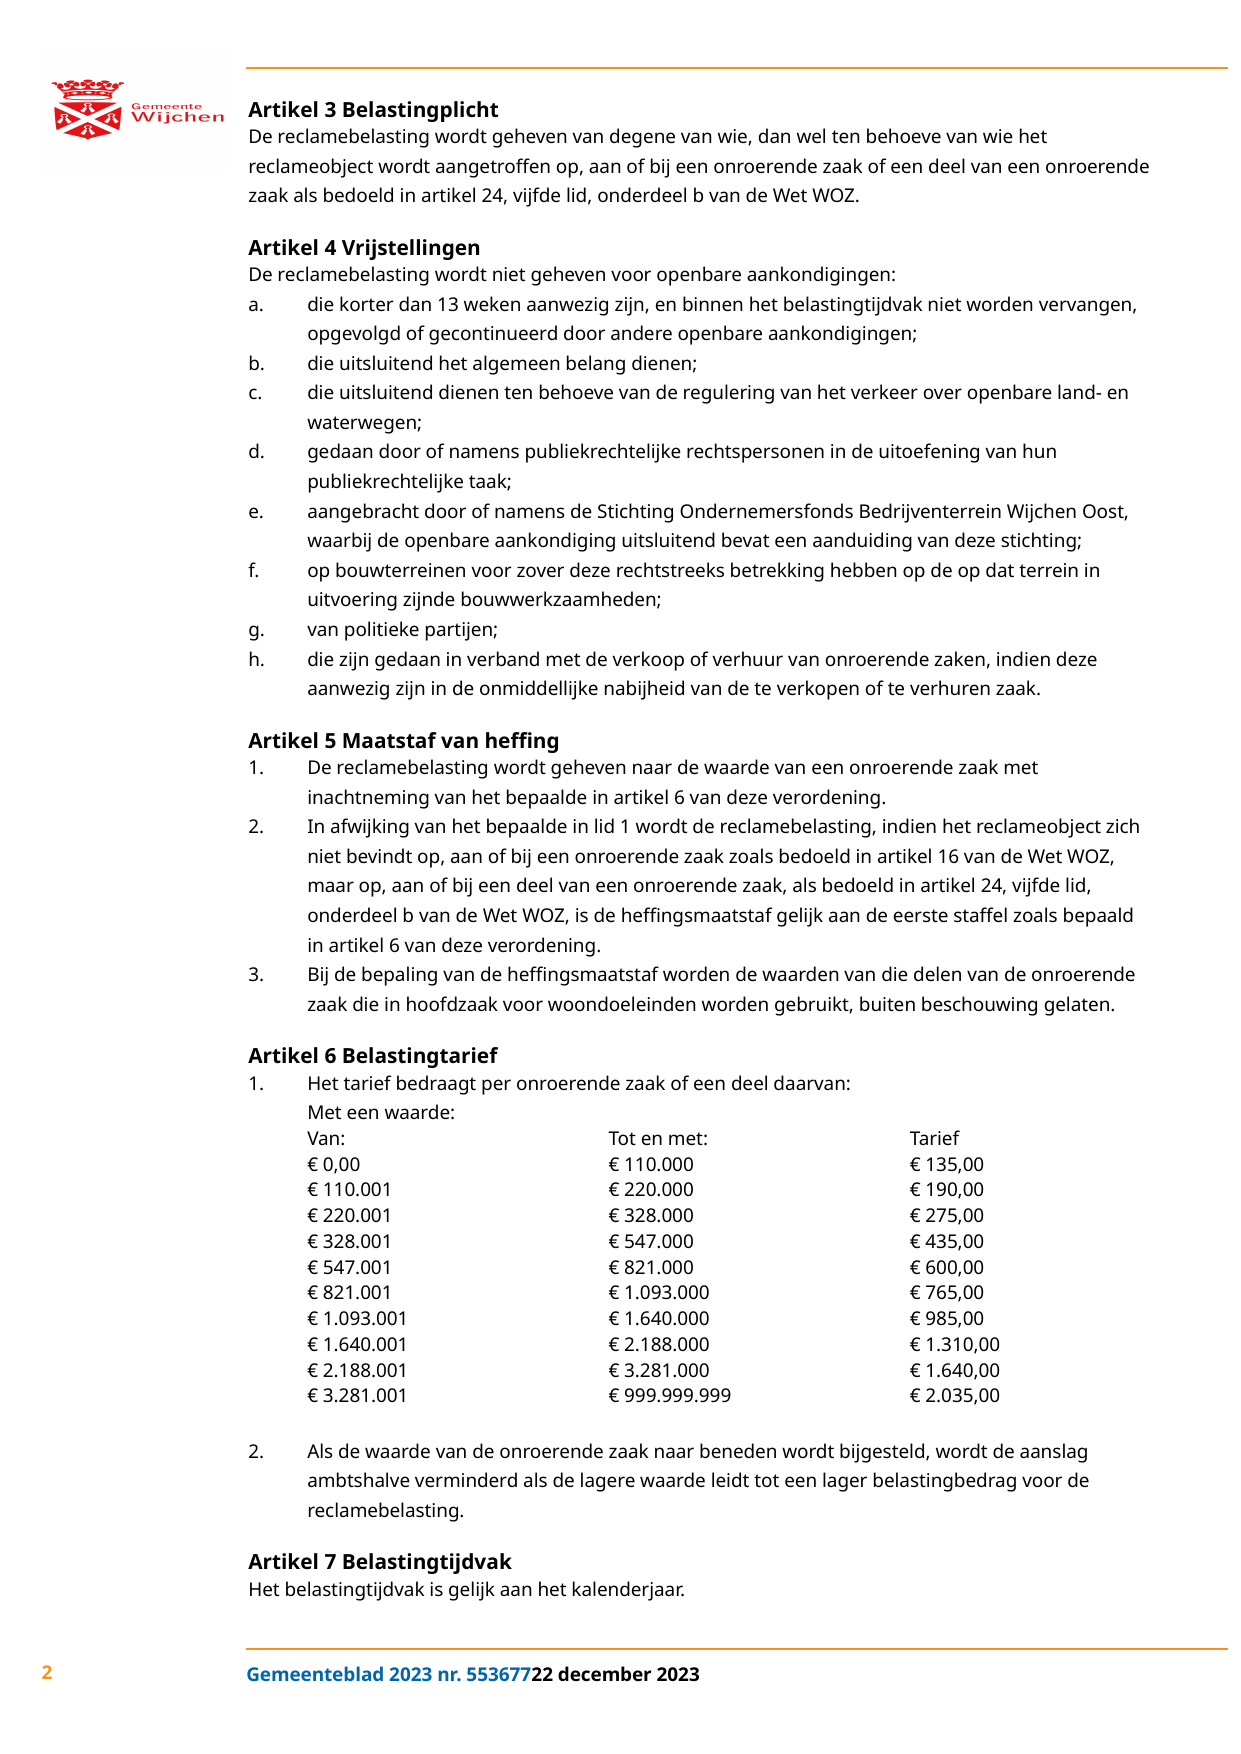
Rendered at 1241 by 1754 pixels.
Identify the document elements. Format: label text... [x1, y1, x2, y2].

table_cell € 600,00 [910, 1254, 1211, 1279]
list die zijn gedaan in verband met de verkoop of verhuur van onroerende zaken, indien deze aanwezig zijn in de onmiddellijke nabijheid van de te verkopen of te verhuren zaak. [248, 646, 1152, 701]
table_cell € 435,00 [910, 1228, 1211, 1254]
table_cell € 275,00 [910, 1203, 1211, 1228]
table_cell € 220.000 [608, 1177, 909, 1202]
text Artikel 7 Belastingtijdvak [248, 1547, 1152, 1576]
table_cell Van: [307, 1125, 608, 1151]
list die uitsluitend het algemeen belang dienen; [248, 350, 1152, 376]
table_cell € 110.001 [307, 1177, 608, 1202]
table_cell € 2.188.000 [608, 1331, 909, 1357]
list die uitsluitend dienen ten behoeve van de regulering van het verkeer over openbare land- en waterwegen; [248, 379, 1152, 435]
table_cell € 3.281.001 [307, 1383, 608, 1408]
text De reclamebelasting wordt niet geheven voor openbare aankondigingen: [248, 261, 1152, 287]
table_cell € 135,00 [910, 1151, 1211, 1177]
table_cell € 2.035,00 [910, 1383, 1211, 1408]
table_cell € 999.999.999 [608, 1383, 909, 1408]
list Het tarief bedraagt per onroerende zaak of een deel daarvan: [248, 1070, 1152, 1096]
list Als de waarde van de onroerende zaak naar beneden wordt bijgesteld, wordt de aanslag ambtshalve verminderd als de lagere waarde leidt tot een lager belastingbedrag voor de reclamebelasting. [248, 1438, 1152, 1523]
table_cell € 328.001 [307, 1228, 608, 1254]
list De reclamebelasting wordt geheven naar de waarde van een onroerende zaak met inachtneming van het bepaalde in artikel 6 van deze verordening. [248, 754, 1152, 809]
text Artikel 3 Belastingplicht [248, 95, 1152, 123]
table_cell € 190,00 [910, 1177, 1211, 1202]
table_cell € 765,00 [910, 1280, 1211, 1305]
table_cell € 821.001 [307, 1280, 608, 1305]
text Artikel 6 Belastingtarief [248, 1041, 1152, 1070]
list In afwijking van het bepaalde in lid 1 wordt de reclamebelasting, indien het reclameobject zich niet bevindt op, aan of bij een onroerende zaak zoals bedoeld in artikel 16 van de Wet WOZ, maar op, aan of bij een deel van een onroerende zaak, als bedoeld in artikel 24, vijfde lid, onderdeel b van de Wet WOZ, is de heffingsmaatstaf gelijk aan de eerste staffel zoals bepaald in artikel 6 van deze verordening. [248, 813, 1152, 957]
table_cell € 547.000 [608, 1228, 909, 1254]
table_cell € 0,00 [307, 1151, 608, 1177]
table_cell € 3.281.000 [608, 1357, 909, 1382]
table_cell € 1.310,00 [910, 1331, 1211, 1357]
table_cell € 1.640.001 [307, 1331, 608, 1357]
table_cell € 985,00 [910, 1305, 1211, 1331]
table_cell € 328.000 [608, 1203, 909, 1228]
table_cell € 1.093.000 [608, 1280, 909, 1305]
text Het belastingtijdvak is gelijk aan het kalenderjaar. [248, 1576, 1152, 1602]
picture [41, 47, 231, 172]
table_header Met een waarde: [307, 1100, 909, 1125]
list die korter dan 13 weken aanwezig zijn, en binnen het belastingtijdvak niet worden vervangen, opgevolgd of gecontinueerd door andere openbare aankondigingen; [248, 291, 1152, 346]
table_cell € 110.000 [608, 1151, 909, 1177]
table_header [910, 1100, 1211, 1125]
text Artikel 5 Maatstaf van heffing [248, 726, 1152, 754]
table_cell € 220.001 [307, 1203, 608, 1228]
text Artikel 4 Vrijstellingen [248, 233, 1152, 261]
table_cell € 547.001 [307, 1254, 608, 1279]
table_cell Tarief [910, 1125, 1211, 1151]
table_cell € 2.188.001 [307, 1357, 608, 1382]
list aangebracht door of namens de Stichting Ondernemersfonds Bedrijventerrein Wijchen Oost, waarbij de openbare aankondiging uitsluitend bevat een aanduiding van deze stichting; [248, 498, 1152, 553]
table_cell € 1.640,00 [910, 1357, 1211, 1382]
table_cell € 821.000 [608, 1254, 909, 1279]
list gedaan door of namens publiekrechtelijke rechtspersonen in de uitoefening van hun publiekrechtelijke taak; [248, 439, 1152, 494]
table_cell € 1.093.001 [307, 1305, 608, 1331]
list op bouwterreinen voor zover deze rechtstreeks betrekking hebben op de op dat terrein in uitvoering zijnde bouwwerkzaamheden; [248, 557, 1152, 612]
table_cell € 1.640.000 [608, 1305, 909, 1331]
list Bij de bepaling van de heffingsmaatstaf worden de waarden van die delen van de onroerende zaak die in hoofdzaak voor woondoeleinden worden gebruikt, buiten beschouwing gelaten. [248, 961, 1152, 1017]
list van politieke partijen; [248, 616, 1152, 642]
table_cell Tot en met: [608, 1125, 909, 1151]
text De reclamebelasting wordt geheven van degene van wie, dan wel ten behoeve van wie het reclameobject wordt aangetroffen op, aan of bij een onroerende zaak of een deel van een onroerende zaak als bedoeld in artikel 24, vijfde lid, onderdeel b van de Wet WOZ. [248, 123, 1152, 208]
